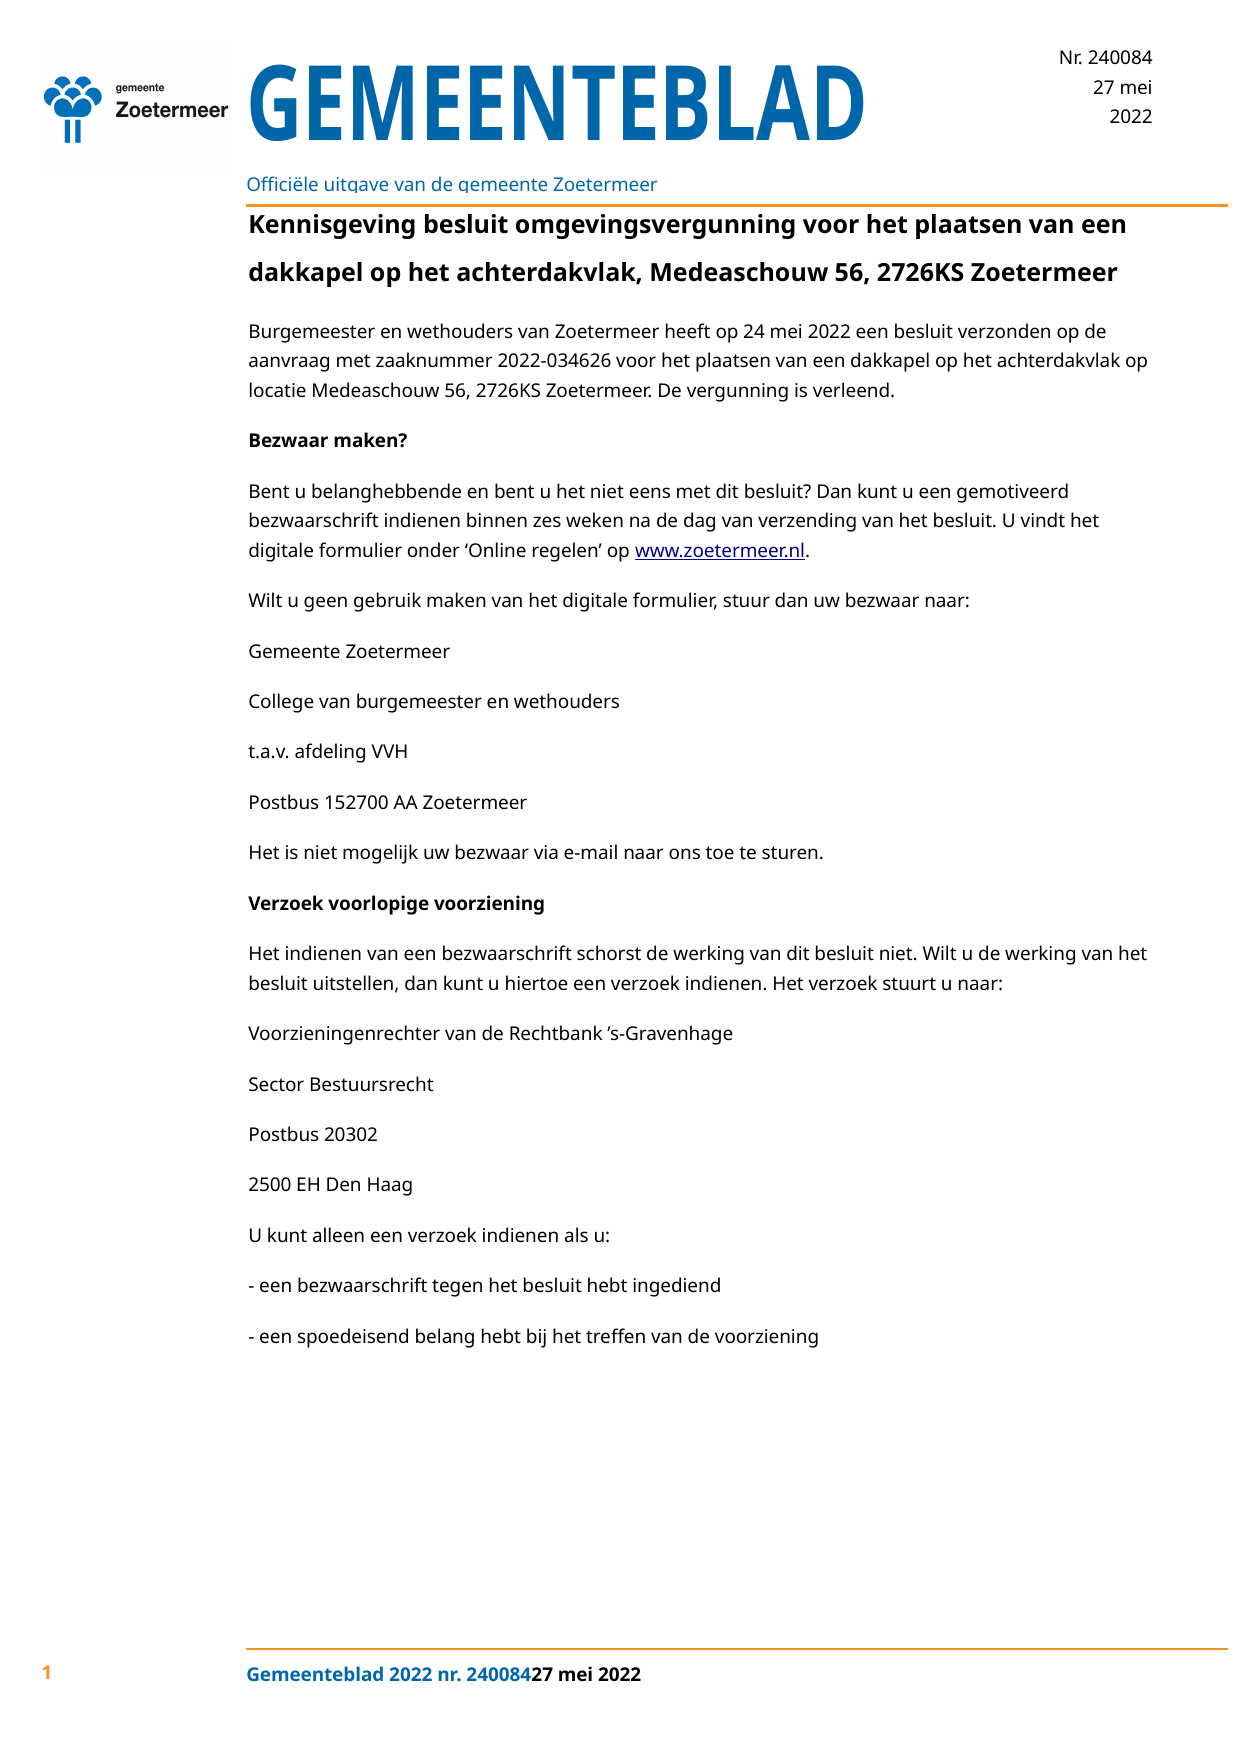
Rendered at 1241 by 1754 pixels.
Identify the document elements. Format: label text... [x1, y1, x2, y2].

text - een spoedeisend belang hebt bij het treffen van de voorziening [248, 1323, 1152, 1349]
text Bezwaar maken? [248, 427, 1152, 453]
text Bent u belanghebbende en bent u het niet eens met dit besluit? Dan kunt u een gemotiveerd bezwaarschrift indienen binnen zes weken na de dag van verzending van het besluit. U vindt het digitale formulier onder ‘Online regelen’ op www.zoetermeer.nl. [248, 478, 1152, 563]
text Gemeente Zoetermeer [248, 638, 1152, 664]
text College van burgemeester en wethouders [248, 688, 1152, 714]
text Wilt u geen gebruik maken van het digitale formulier, stuur dan uw bezwaar naar: [248, 587, 1152, 613]
text Postbus 152700 AA Zoetermeer [248, 789, 1152, 815]
text Burgemeester en wethouders van Zoetermeer heeft op 24 mei 2022 een besluit verzonden op de aanvraag met zaaknummer 2022-034626 voor het plaatsen van een dakkapel op het achterdakvlak op locatie Medeaschouw 56, 2726KS Zoetermeer. De vergunning is verleend. [248, 318, 1152, 403]
text Sector Bestuursrecht [248, 1071, 1152, 1097]
text Het is niet mogelijk uw bezwaar via e-mail naar ons toe te sturen. [248, 839, 1152, 865]
text U kunt alleen een verzoek indienen als u: [248, 1222, 1152, 1248]
text Kennisgeving besluit omgevingsvergunning voor het plaatsen van een dakkapel op het achterdakvlak, Medeaschouw 56, 2726KS Zoetermeer [248, 207, 1152, 288]
text Het indienen van een bezwaarschrift schorst de werking van dit besluit niet. Wilt u de werking van het besluit uitstellen, dan kunt u hiertoe een verzoek indienen. Het verzoek stuurt u naar: [248, 940, 1152, 996]
text Voorzieningenrechter van de Rechtbank ’s-Gravenhage [248, 1020, 1152, 1046]
picture [41, 47, 231, 172]
text 2500 EH Den Haag [248, 1172, 1152, 1197]
text - een bezwaarschrift tegen het besluit hebt ingediend [248, 1272, 1152, 1298]
text Verzoek voorlopige voorziening [248, 890, 1152, 916]
text t.a.v. afdeling VVH [248, 739, 1152, 764]
text Postbus 20302 [248, 1121, 1152, 1147]
